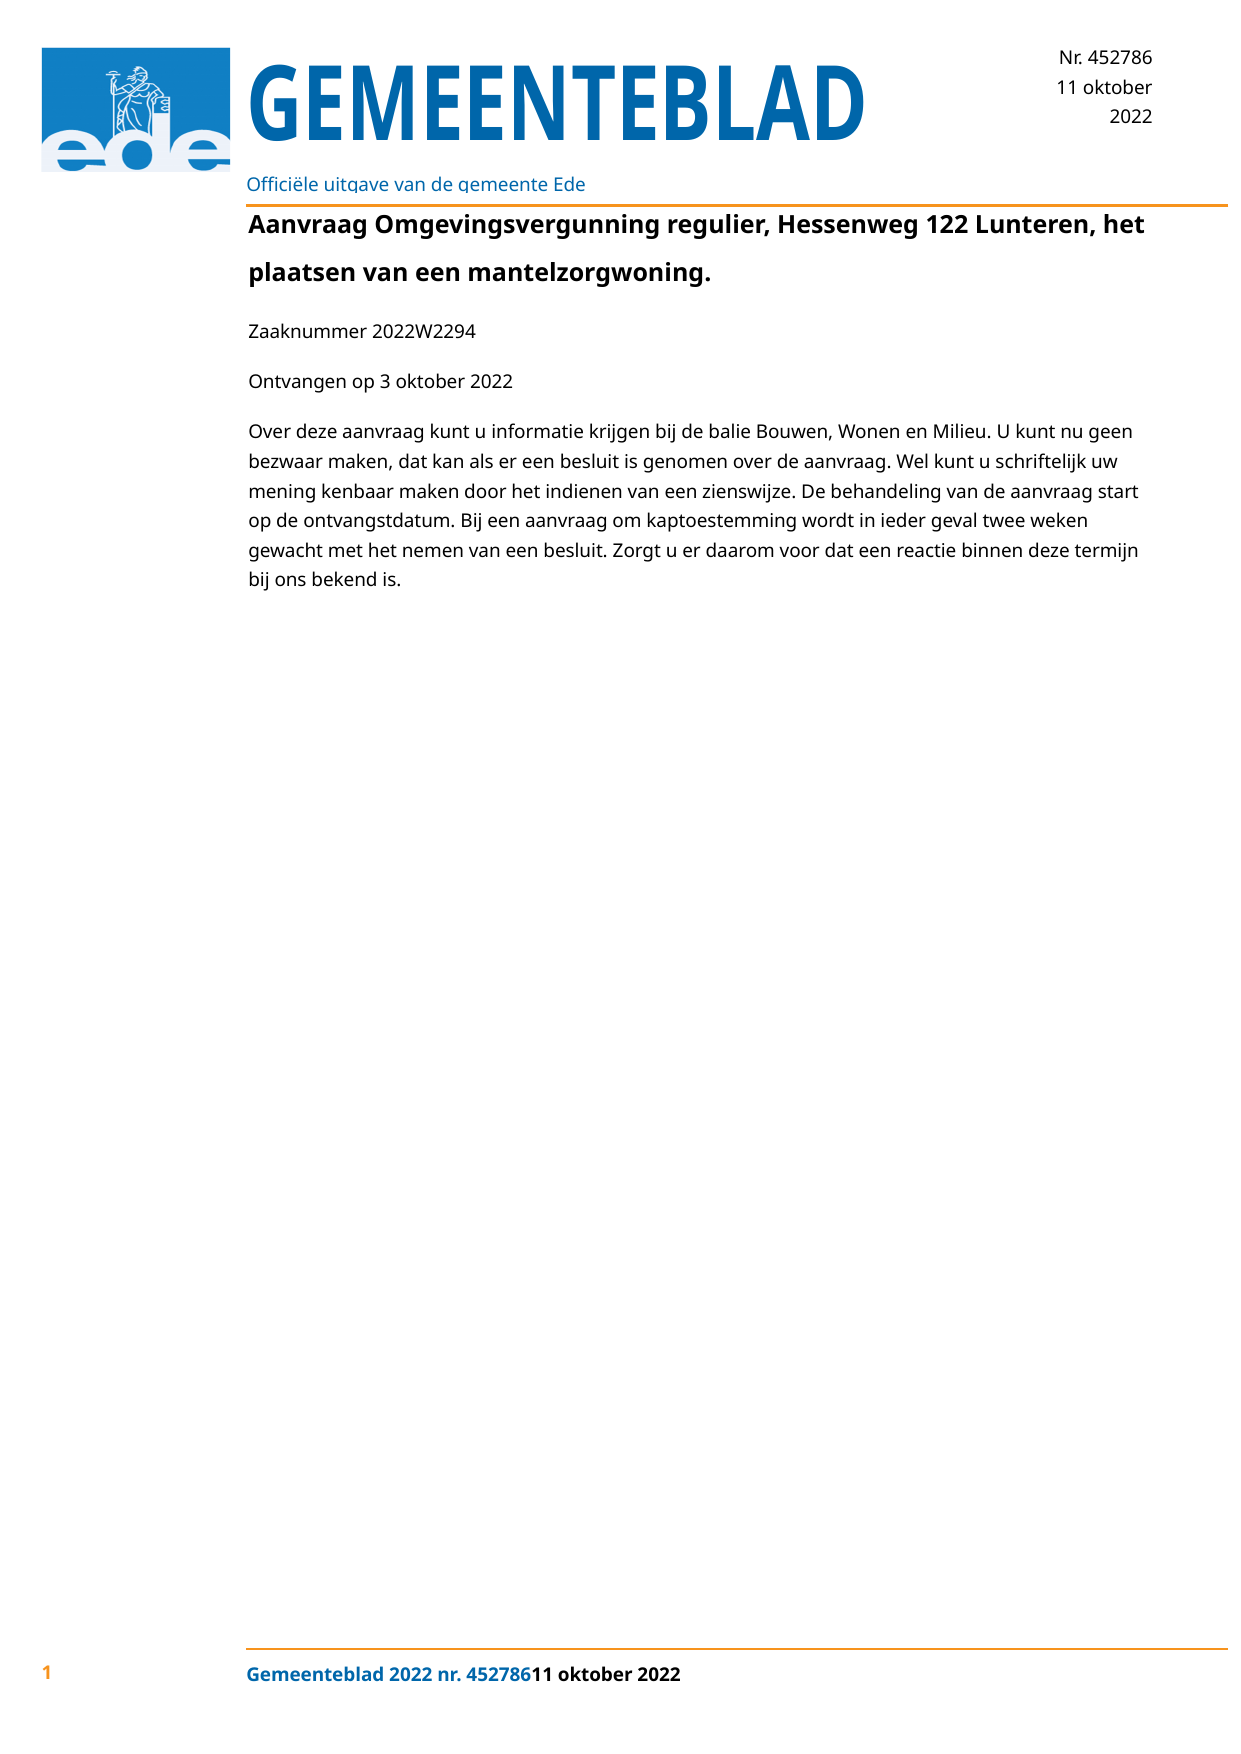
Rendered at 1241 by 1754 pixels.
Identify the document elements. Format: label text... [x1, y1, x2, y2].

text Ontvangen op 3 oktober 2022 [248, 368, 1152, 394]
picture [41, 47, 231, 172]
text Zaaknummer 2022W2294 [248, 318, 1152, 344]
text Over deze aanvraag kunt u informatie krijgen bij de balie Bouwen, Wonen en Milieu. U kunt nu geen bezwaar maken, dat kan als er een besluit is genomen over de aanvraag. Wel kunt u schriftelijk uw mening kenbaar maken door het indienen van een zienswijze. De behandeling van de aanvraag start op de ontvangstdatum. Bij een aanvraag om kaptoestemming wordt in ieder geval twee weken gewacht met het nemen van een besluit. Zorgt u er daarom voor dat een reactie binnen deze termijn bij ons bekend is. [248, 419, 1152, 592]
text Aanvraag Omgevingsvergunning regulier, Hessenweg 122 Lunteren, het plaatsen van een mantelzorgwoning. [248, 207, 1152, 288]
